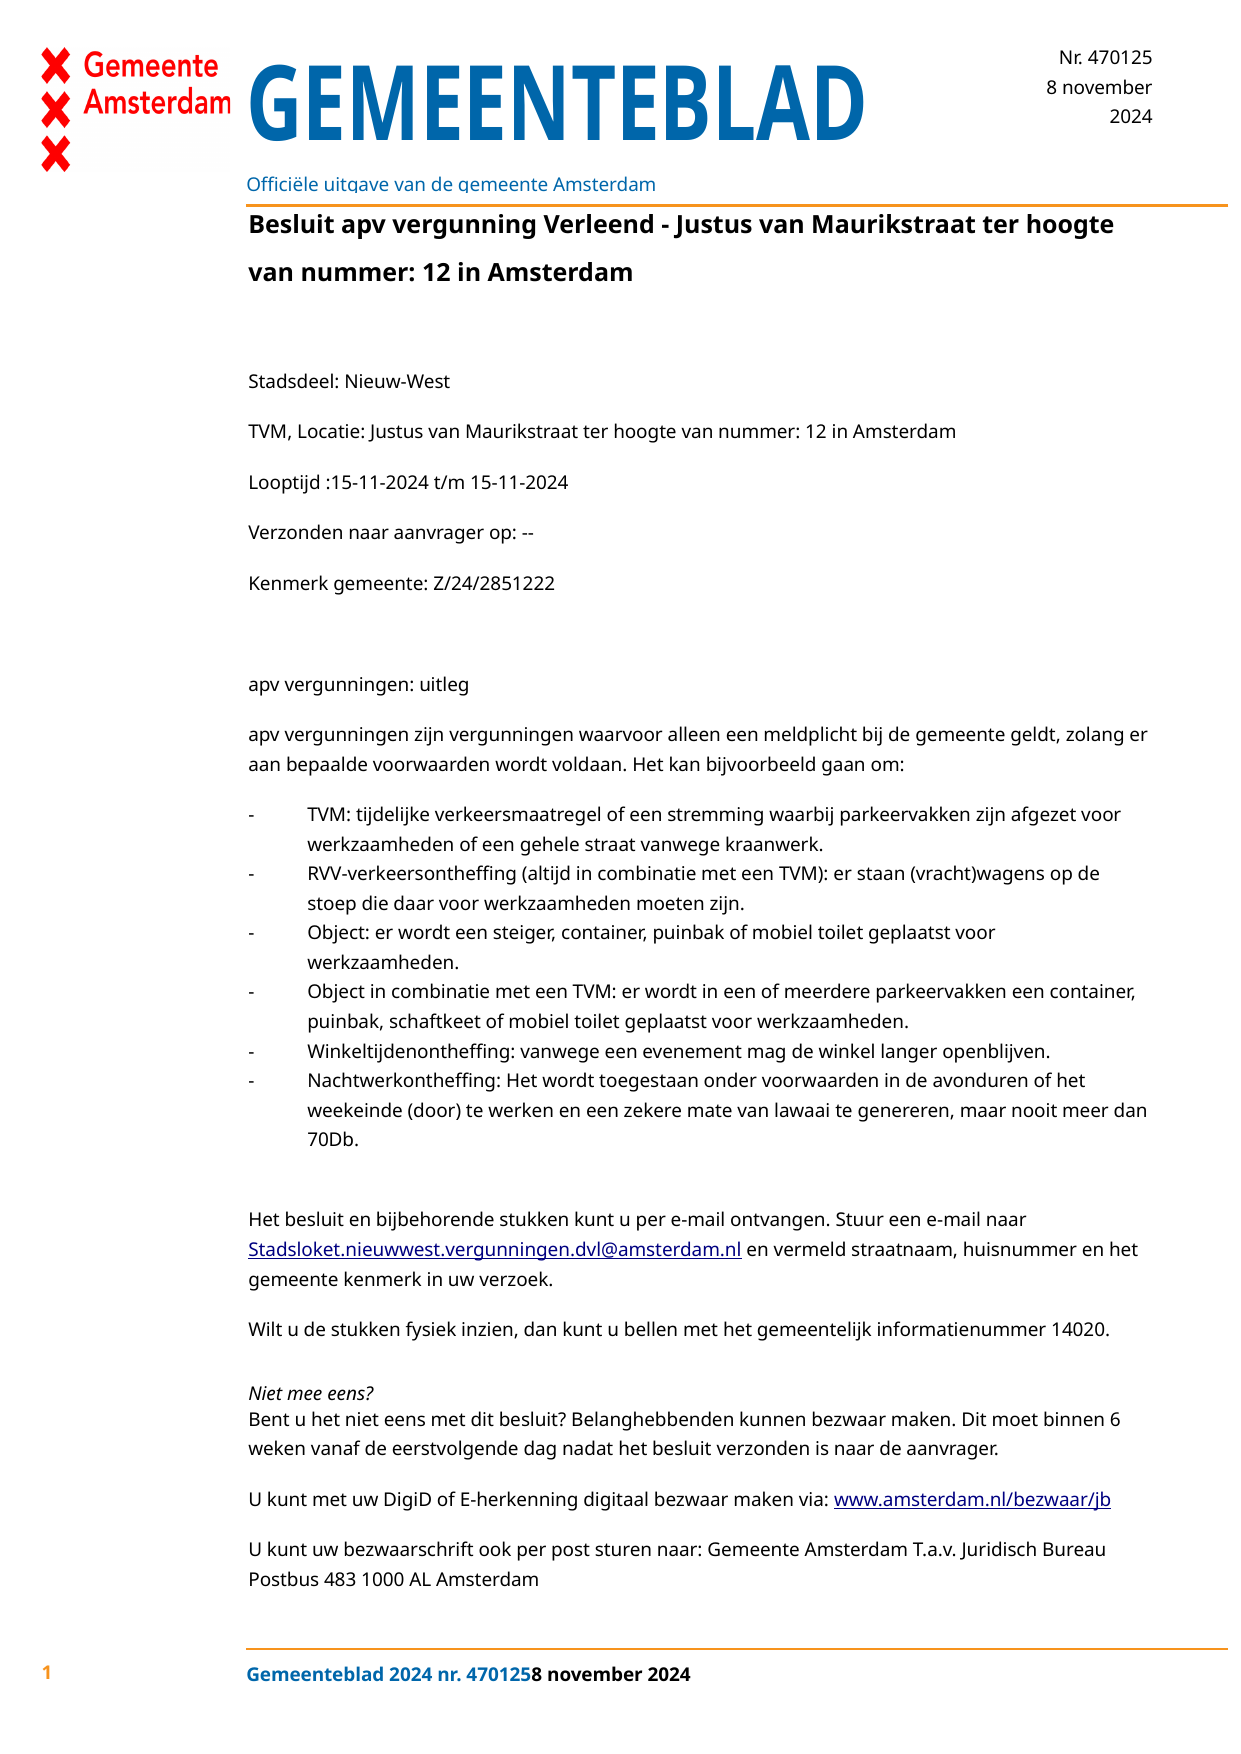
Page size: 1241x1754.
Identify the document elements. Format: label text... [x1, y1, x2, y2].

text Bent u het niet eens met dit besluit? Belanghebbenden kunnen bezwaar maken. Dit moet binnen 6 weken vanaf de eerstvolgende dag nadat het besluit verzonden is naar de aanvrager. [248, 1406, 1152, 1461]
text U kunt met uw DigiD of E-herkenning digitaal bezwaar maken via: www.amsterdam.nl/bezwaar/jb [248, 1486, 1152, 1512]
picture [41, 47, 231, 172]
text Wilt u de stukken fysiek inzien, dan kunt u bellen met het gemeentelijk informatienummer 14020. [248, 1316, 1152, 1342]
list TVM: tijdelijke verkeersmaatregel of een stremming waarbij parkeervakken zijn afgezet voor werkzaamheden of een gehele straat vanwege kraanwerk. [248, 801, 1152, 857]
text TVM, Locatie: Justus van Maurikstraat ter hoogte van nummer: 12 in Amsterdam [248, 419, 1152, 444]
text Besluit apv vergunning Verleend - Justus van Maurikstraat ter hoogte van nummer: 12 in Amsterdam [248, 207, 1152, 288]
list Object in combinatie met een TVM: er wordt in een of meerdere parkeervakken een container, puinbak, schaftkeet of mobiel toilet geplaatst voor werkzaamheden. [248, 979, 1152, 1034]
text Niet mee eens? [248, 1380, 1152, 1406]
text U kunt uw bezwaarschrift ook per post sturen naar: Gemeente Amsterdam T.a.v. Juridisch Bureau Postbus 483 1000 AL Amsterdam [248, 1536, 1152, 1592]
list RVV-verkeersontheffing (altijd in combinatie met een TVM): er staan (vracht)wagens op de stoep die daar voor werkzaamheden moeten zijn. [248, 860, 1152, 916]
list Object: er wordt een steiger, container, puinbak of mobiel toilet geplaatst voor werkzaamheden. [248, 919, 1152, 975]
text apv vergunningen zijn vergunningen waarvoor alleen een meldplicht bij de gemeente geldt, zolang er aan bepaalde voorwaarden wordt voldaan. Het kan bijvoorbeeld gaan om: [248, 721, 1152, 777]
list Winkeltijdenontheffing: vanwege een evenement mag de winkel langer openblijven. [248, 1038, 1152, 1064]
text Stadsdeel: Nieuw-West [248, 368, 1152, 394]
text Kenmerk gemeente: Z/24/2851222 [248, 570, 1152, 596]
list Nachtwerkontheffing: Het wordt toegestaan onder voorwaarden in de avonduren of het weekeinde (door) te werken en een zekere mate van lawaai te genereren, maar nooit meer dan 70Db. [248, 1067, 1152, 1152]
text apv vergunningen: uitleg [248, 671, 1152, 697]
text Looptijd :15-11-2024 t/m 15-11-2024 [248, 469, 1152, 495]
text Verzonden naar aanvrager op: -- [248, 519, 1152, 545]
text Het besluit en bijbehorende stukken kunt u per e-mail ontvangen. Stuur een e-mail naar Stadsloket.nieuwwest.vergunningen.dvl@amsterdam.nl en vermeld straatnaam, huisnummer en het gemeente kenmerk in uw verzoek. [248, 1207, 1152, 1292]
